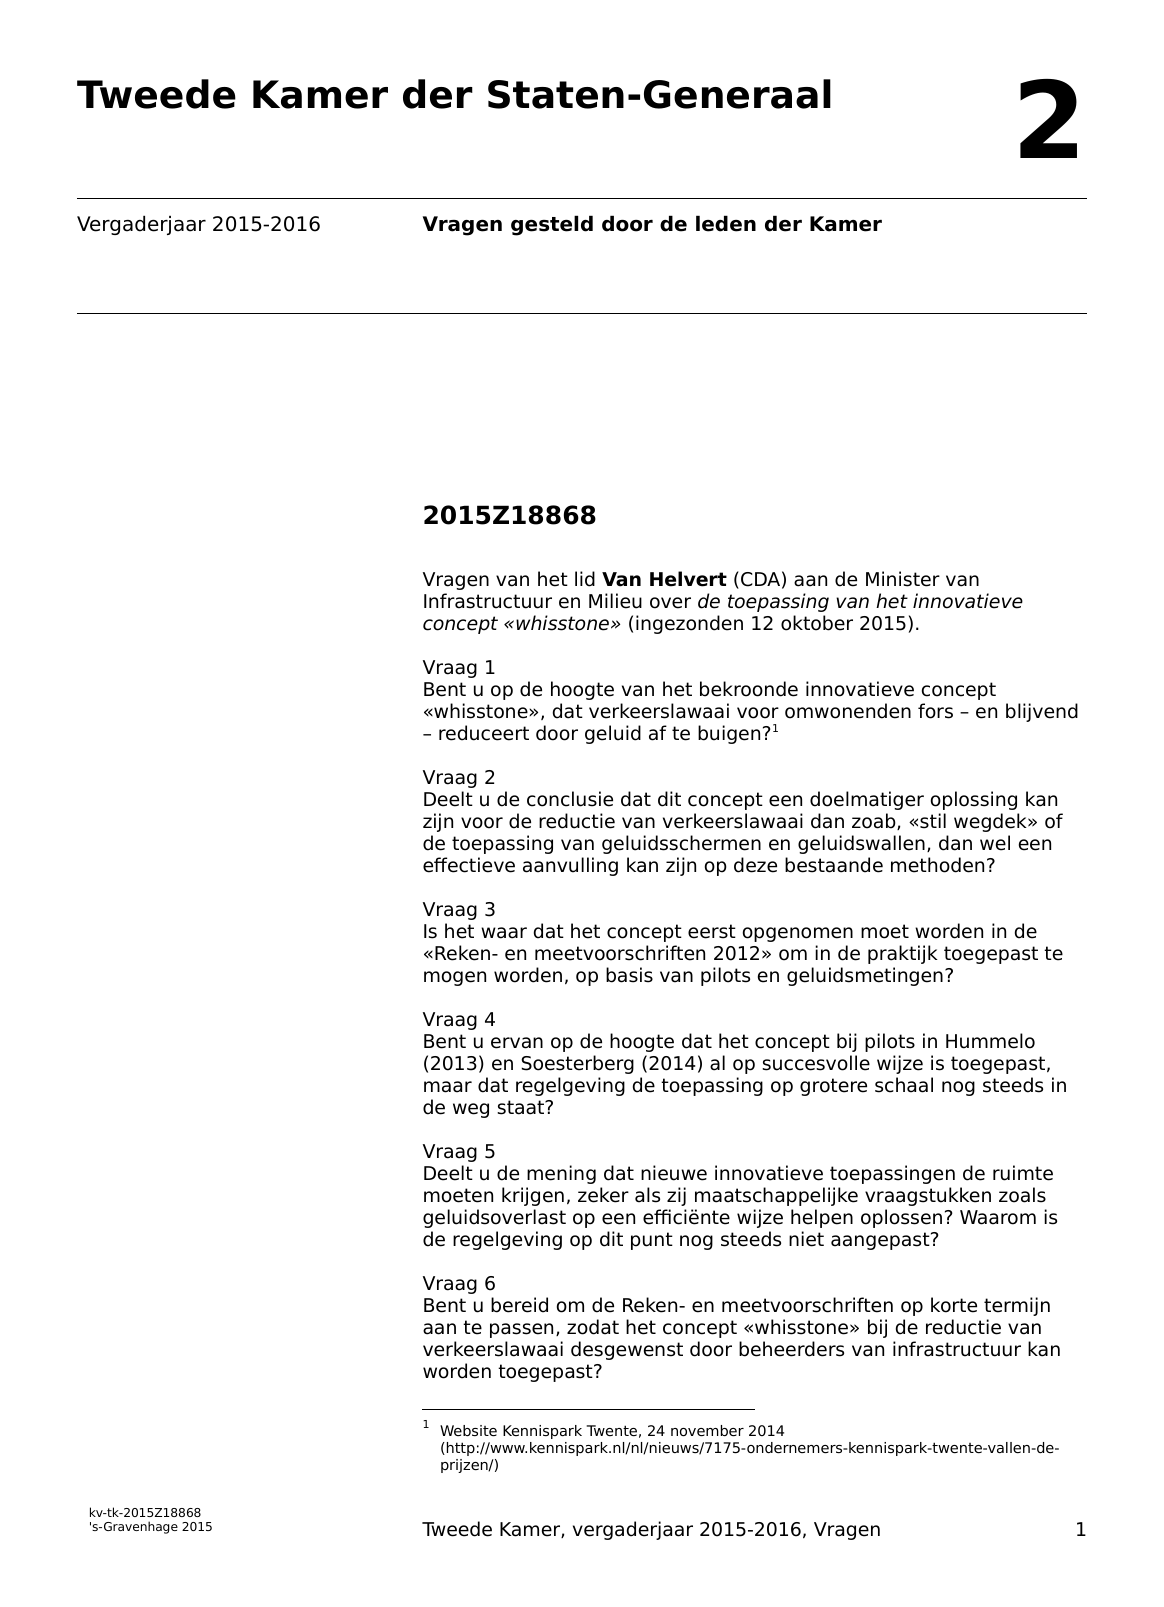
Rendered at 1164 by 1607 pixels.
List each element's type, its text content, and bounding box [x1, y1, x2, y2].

text Website Kennispark Twente, 24 november 2014 (http://www.kennispark.nl/nl/nieuws/7175-ondernemers-kennispark-twente-vallen-de-prijzen/) [422, 1418, 1087, 1474]
text kv-tk-2015Z18868 [88, 1506, 323, 1520]
text Vraag 4 [422, 1009, 1087, 1031]
text Vraag 1 [422, 657, 1087, 679]
text Bent u ervan op de hoogte dat het concept bij pilots in Hummelo (2013) en Soesterberg (2014) al op succesvolle wijze is toegepast, maar dat regelgeving de toepassing op grotere schaal nog steeds in de weg staat? [422, 1031, 1087, 1119]
text Vraag 5 [422, 1141, 1087, 1163]
text Deelt u de conclusie dat dit concept een doelmatiger oplossing kan zijn voor de reductie van verkeerslawaai dan zoab, «stil wegdek» of de toepassing van geluidsschermen en geluidswallen, dan wel een effectieve aanvulling kan zijn op deze bestaande methoden? [422, 789, 1087, 877]
table_cell Vragen gesteld door de leden der Kamer [422, 199, 1087, 313]
text 's-Gravenhage 2015 [88, 1520, 323, 1534]
text Vraag 3 [422, 899, 1087, 921]
text Deelt u de mening dat nieuwe innovatieve toepassingen de ruimte moeten krijgen, zeker als zij maatschappelijke vraagstukken zoals geluidsoverlast op een efficiënte wijze helpen oplossen? Waarom is de regelgeving op dit punt nog steeds niet aangepast? [422, 1163, 1087, 1251]
table_cell Vergaderjaar 2015-2016 [77, 199, 422, 313]
text Is het waar dat het concept eerst opgenomen moet worden in de «Reken- en meetvoorschriften 2012» om in de praktijk toegepast te mogen worden, op basis van pilots en geluidsmetingen? [422, 921, 1087, 987]
text Vraag 2 [422, 767, 1087, 789]
text Vragen van het lid Van Helvert (CDA) aan de Minister van Infrastructuur en Milieu over de toepassing van het innovatieve concept «whisstone» (ingezonden 12 oktober 2015). [422, 569, 1087, 635]
text Bent u bereid om de Reken- en meetvoorschriften op korte termijn aan te passen, zodat het concept «whisstone» bij de reductie van verkeerslawaai desgewenst door beheerders van infrastructuur kan worden toegepast? [422, 1295, 1087, 1383]
table_header 2 [886, 59, 1087, 198]
text 2015Z18868 [422, 501, 1087, 531]
text Vraag 6 [422, 1273, 1087, 1295]
text Bent u op de hoogte van het bekroonde innovatieve concept «whisstone», dat verkeerslawaai voor omwonenden fors – en blijvend – reduceert door geluid af te buigen? [422, 679, 1087, 745]
table_header Tweede Kamer der Staten-Generaal [77, 59, 886, 198]
